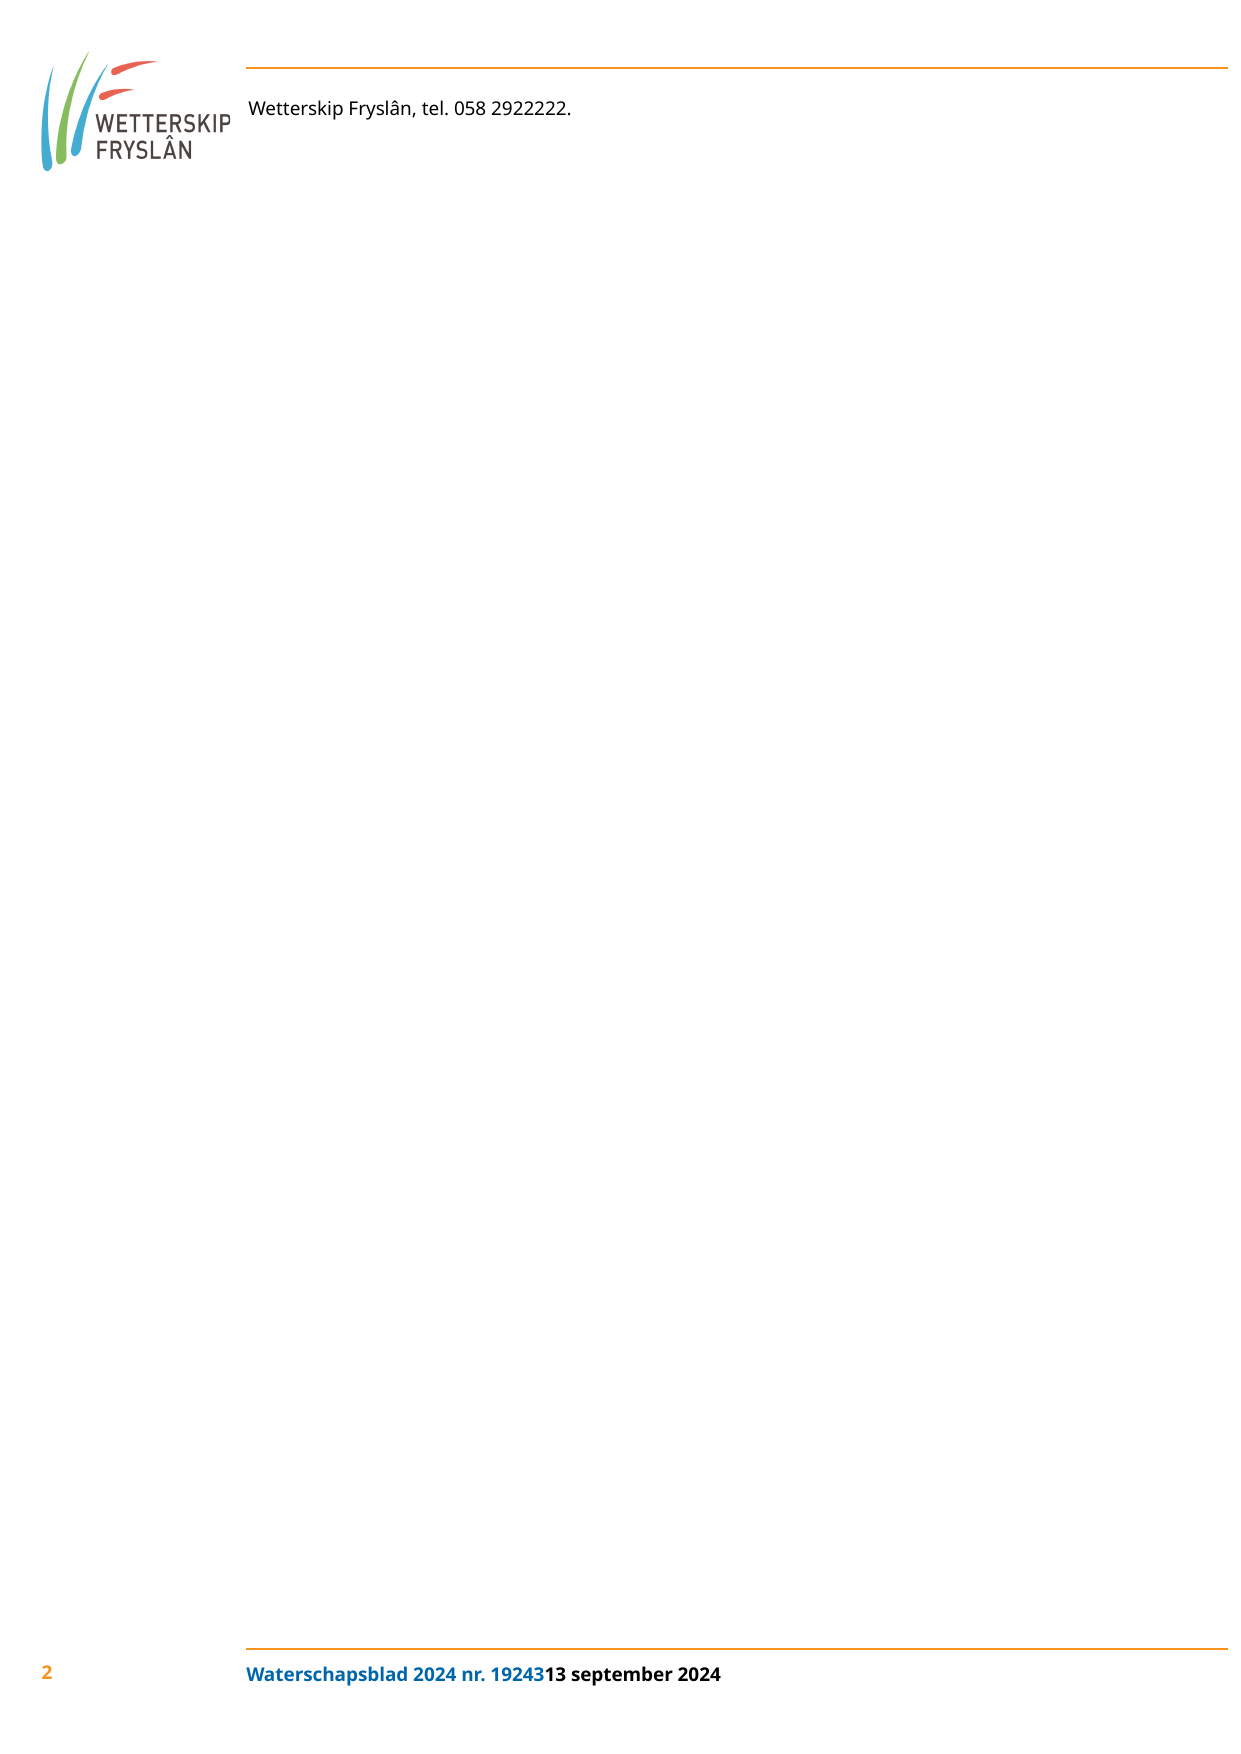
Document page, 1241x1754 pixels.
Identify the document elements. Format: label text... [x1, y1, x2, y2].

picture [41, 47, 231, 172]
text Wetterskip Fryslân, tel. 058 2922222. [248, 95, 1152, 121]
